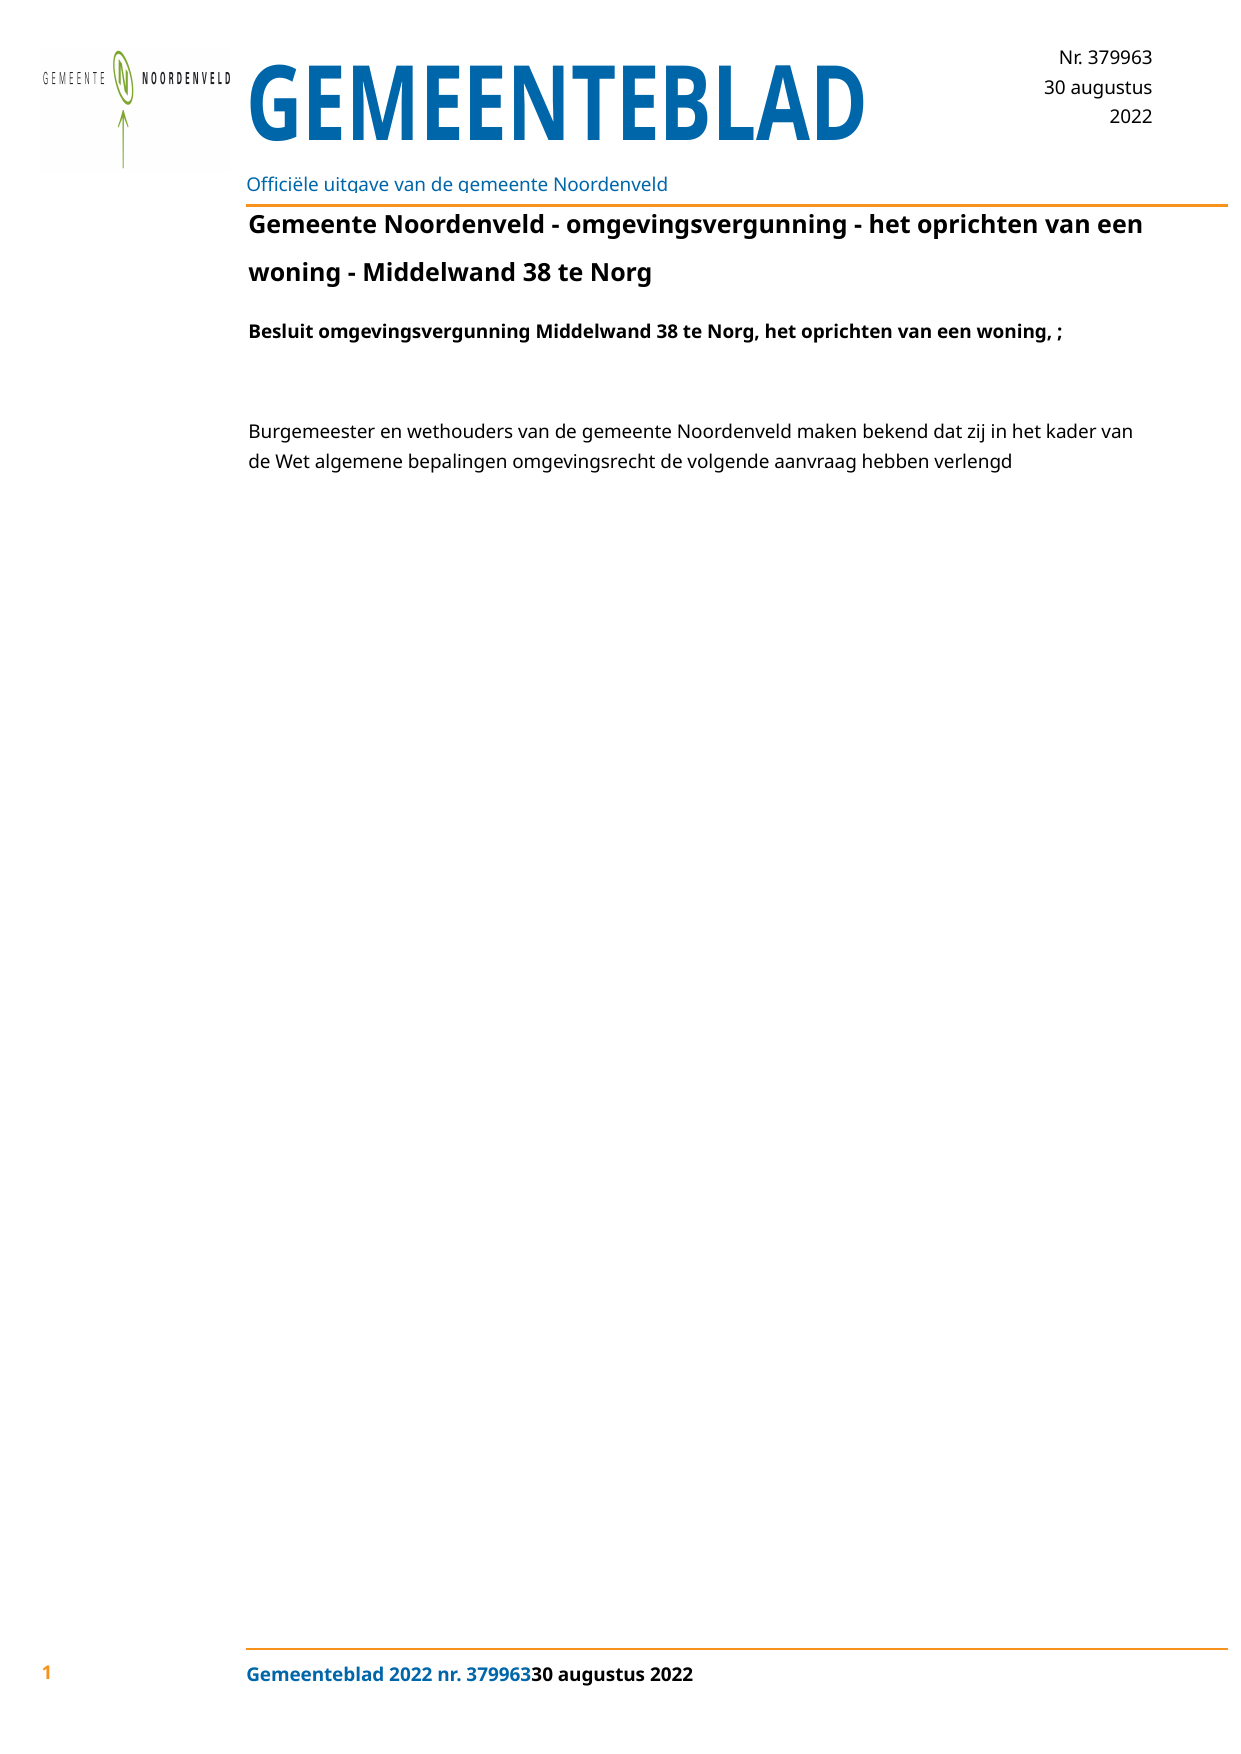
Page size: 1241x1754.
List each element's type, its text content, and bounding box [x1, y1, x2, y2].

text Besluit omgevingsvergunning Middelwand 38 te Norg, het oprichten van een woning, ; [248, 318, 1152, 344]
picture [41, 47, 231, 172]
text Gemeente Noordenveld - omgevingsvergunning - het oprichten van een woning - Middelwand 38 te Norg [248, 207, 1152, 288]
text Burgemeester en wethouders van de gemeente Noordenveld maken bekend dat zij in het kader van de Wet algemene bepalingen omgevingsrecht de volgende aanvraag hebben verlengd [248, 419, 1152, 474]
